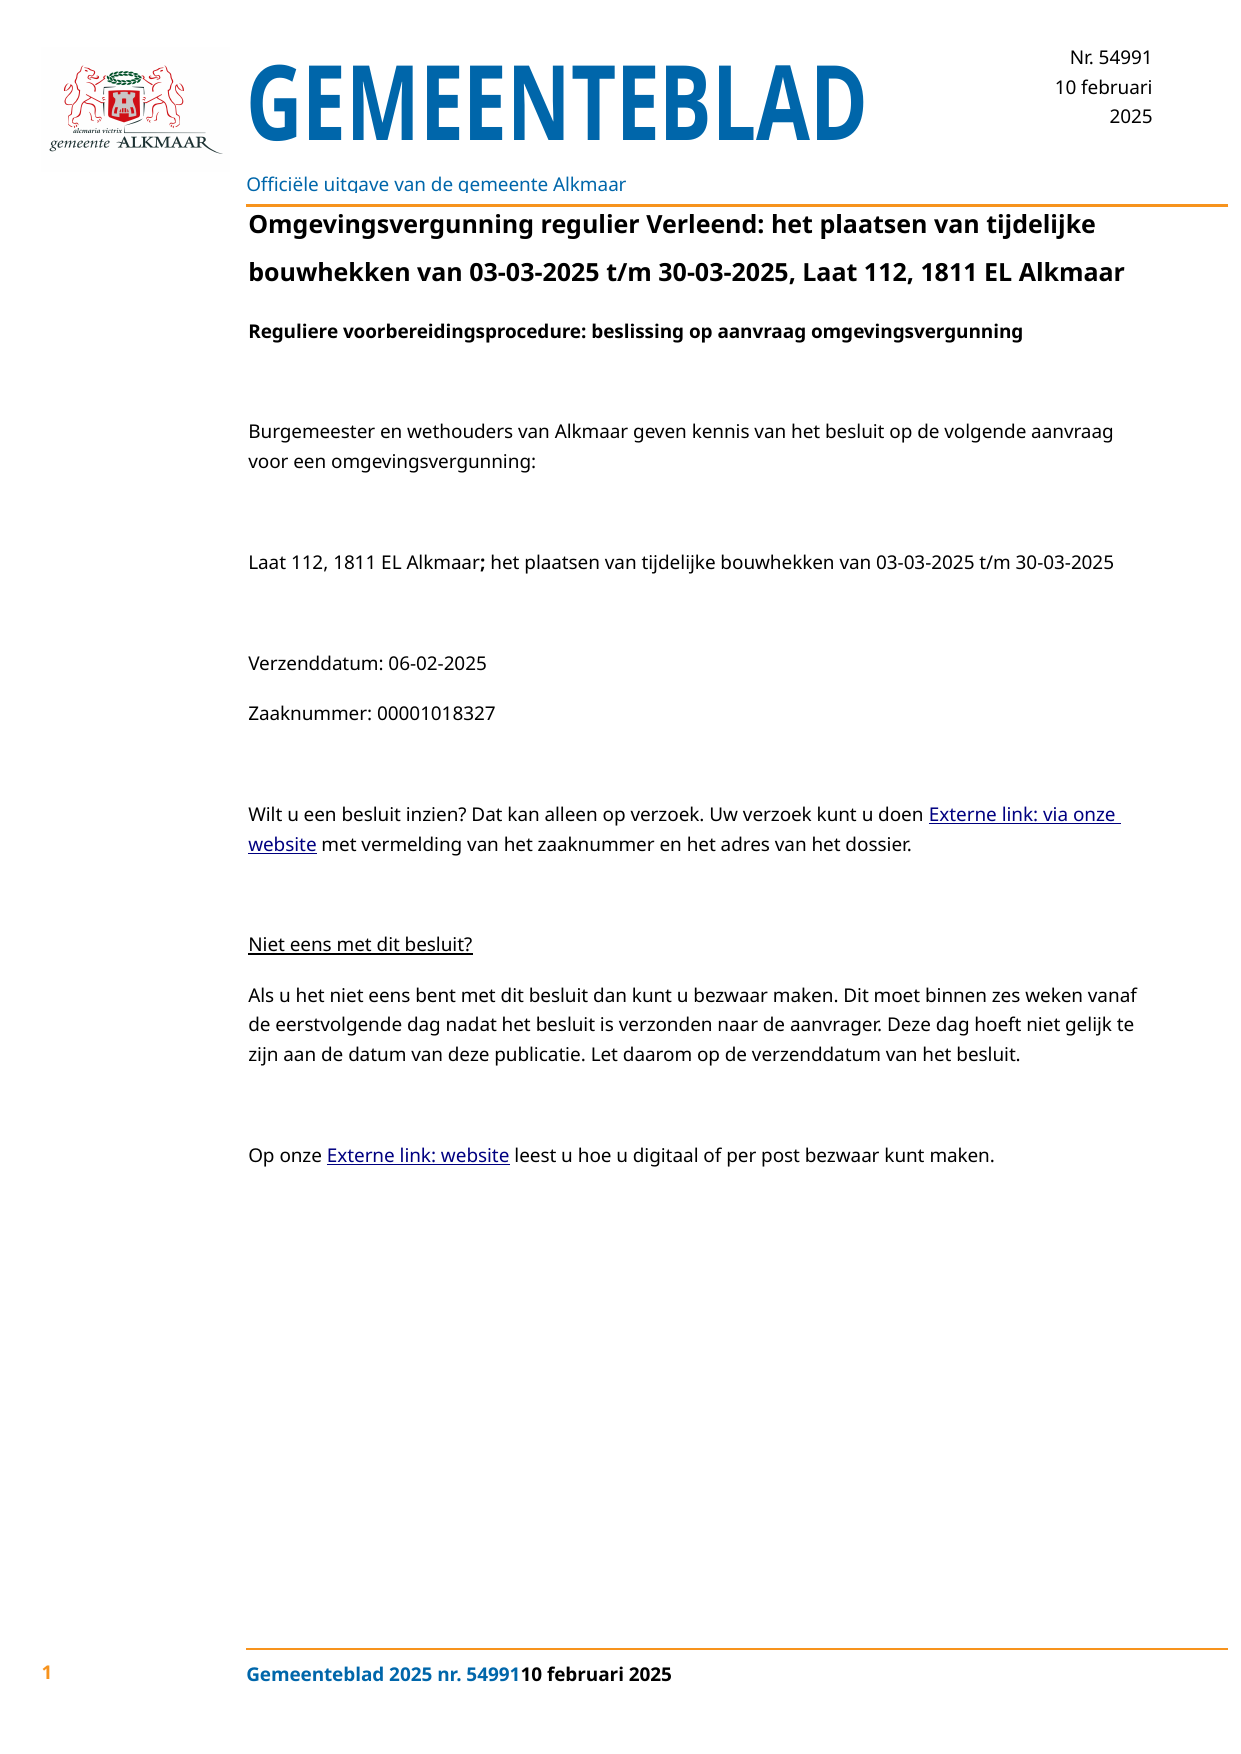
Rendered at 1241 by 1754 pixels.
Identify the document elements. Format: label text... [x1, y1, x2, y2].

text Burgemeester en wethouders van Alkmaar geven kennis van het besluit op de volgende aanvraag voor een omgevingsvergunning: [248, 419, 1152, 474]
text Verzenddatum: 06-02-2025 [248, 650, 1152, 676]
text Zaaknummer: 00001018327 [248, 700, 1152, 726]
text Reguliere voorbereidingsprocedure: beslissing op aanvraag omgevingsvergunning [248, 318, 1152, 344]
text Wilt u een besluit inzien? Dat kan alleen op verzoek. Uw verzoek kunt u doen Externe link: via onze website met vermelding van het zaaknummer en het adres van het dossier. [248, 801, 1152, 857]
text Niet eens met dit besluit? [248, 932, 1152, 957]
picture [41, 47, 231, 172]
text Omgevingsvergunning regulier Verleend: het plaatsen van tijdelijke bouwhekken van 03-03-2025 t/m 30-03-2025, Laat 112, 1811 EL Alkmaar [248, 207, 1152, 288]
text Als u het niet eens bent met dit besluit dan kunt u bezwaar maken. Dit moet binnen zes weken vanaf de eerstvolgende dag nadat het besluit is verzonden naar de aanvrager. Deze dag hoeft niet gelijk te zijn aan de datum van deze publicatie. Let daarom op de verzenddatum van het besluit. [248, 982, 1152, 1067]
text Laat 112, 1811 EL Alkmaar; het plaatsen van tijdelijke bouwhekken van 03-03-2025 t/m 30-03-2025 [248, 549, 1152, 575]
text Op onze Externe link: website leest u hoe u digitaal of per post bezwaar kunt maken. [248, 1142, 1152, 1168]
